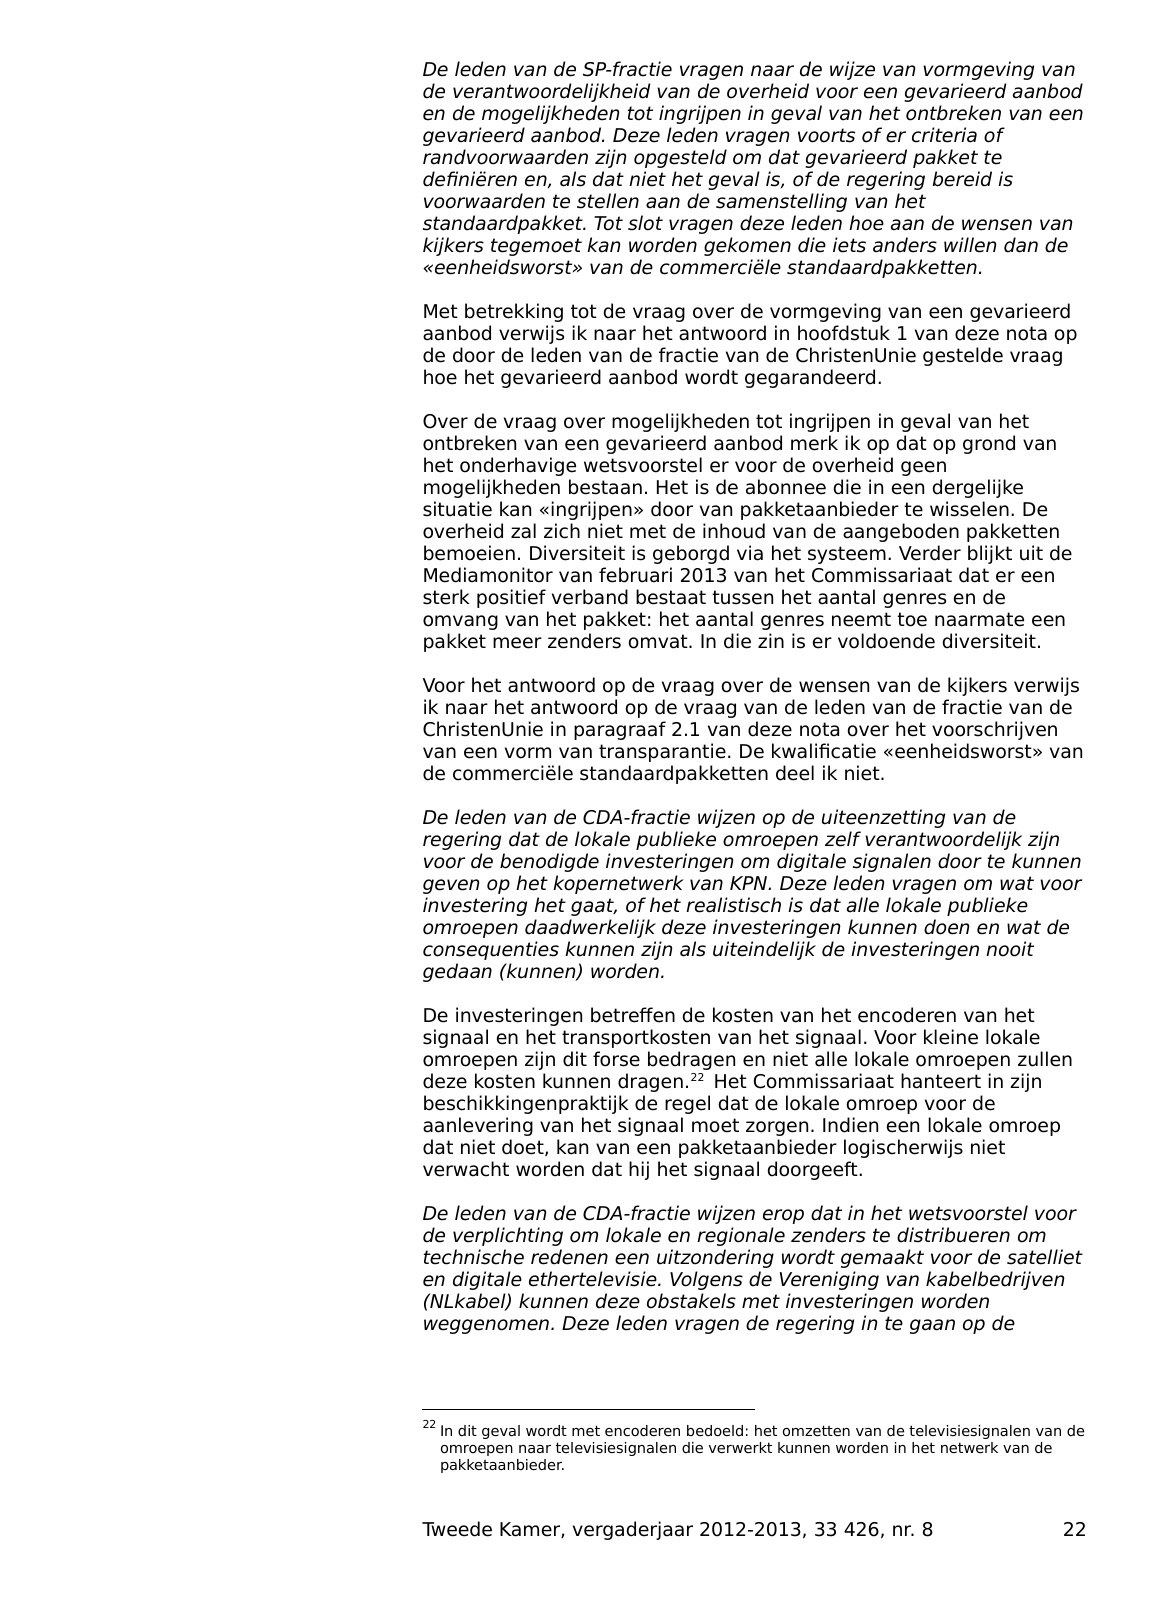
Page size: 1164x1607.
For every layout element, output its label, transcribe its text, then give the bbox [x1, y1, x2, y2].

text Met betrekking tot de vraag over de vormgeving van een gevarieerd aanbod verwijs ik naar het antwoord in hoofdstuk 1 van deze nota op de door de leden van de fractie van de ChristenUnie gestelde vraag hoe het gevarieerd aanbod wordt gegarandeerd. [422, 301, 1087, 389]
text De leden van de CDA-fractie wijzen op de uiteenzetting van de regering dat de lokale publieke omroepen zelf verantwoordelijk zijn voor de benodigde investeringen om digitale signalen door te kunnen geven op het kopernetwerk van KPN. Deze leden vragen om wat voor investering het gaat, of het realistisch is dat alle lokale publieke omroepen daadwerkelijk deze investeringen kunnen doen en wat de consequenties kunnen zijn als uiteindelijk de investeringen nooit gedaan (kunnen) worden. [422, 807, 1087, 983]
text De investeringen betreffen de kosten van het encoderen van het signaal en het transportkosten van het signaal. Voor kleine lokale omroepen zijn dit forse bedragen en niet alle lokale omroepen zullen deze kosten kunnen dragen. Het Commissariaat hanteert in zijn beschikkingenpraktijk de regel dat de lokale omroep voor de aanlevering van het signaal moet zorgen. Indien een lokale omroep dat niet doet, kan van een pakketaanbieder logischerwijs niet verwacht worden dat hij het signaal doorgeeft. [422, 1005, 1087, 1181]
text Voor het antwoord op de vraag over de wensen van de kijkers verwijs ik naar het antwoord op de vraag van de leden van de fractie van de ChristenUnie in paragraaf 2.1 van deze nota over het voorschrijven van een vorm van transparantie. De kwalificatie «eenheidsworst» van de commerciële standaardpakketten deel ik niet. [422, 675, 1087, 785]
text In dit geval wordt met encoderen bedoeld: het omzetten van de televisiesignalen van de omroepen naar televisiesignalen die verwerkt kunnen worden in het netwerk van de pakketaanbieder. [422, 1418, 1087, 1474]
text De leden van de CDA-fractie wijzen erop dat in het wetsvoorstel voor de verplichting om lokale en regionale zenders te distribueren om technische redenen een uitzondering wordt gemaakt voor de satelliet en digitale ethertelevisie. Volgens de Vereniging van kabelbedrijven (NLkabel) kunnen deze obstakels met investeringen worden weggenomen. Deze leden vragen de regering in te gaan op de [422, 1203, 1087, 1335]
text Over de vraag over mogelijkheden tot ingrijpen in geval van het ontbreken van een gevarieerd aanbod merk ik op dat op grond van het onderhavige wetsvoorstel er voor de overheid geen mogelijkheden bestaan. Het is de abonnee die in een dergelijke situatie kan «ingrijpen» door van pakketaanbieder te wisselen. De overheid zal zich niet met de inhoud van de aangeboden pakketten bemoeien. Diversiteit is geborgd via het systeem. Verder blijkt uit de Mediamonitor van februari 2013 van het Commissariaat dat er een sterk positief verband bestaat tussen het aantal genres en de omvang van het pakket: het aantal genres neemt toe naarmate een pakket meer zenders omvat. In die zin is er voldoende diversiteit. [422, 411, 1087, 653]
text De leden van de SP-fractie vragen naar de wijze van vormgeving van de verantwoordelijkheid van de overheid voor een gevarieerd aanbod en de mogelijkheden tot ingrijpen in geval van het ontbreken van een gevarieerd aanbod. Deze leden vragen voorts of er criteria of randvoorwaarden zijn opgesteld om dat gevarieerd pakket te definiëren en, als dat niet het geval is, of de regering bereid is voorwaarden te stellen aan de samenstelling van het standaardpakket. Tot slot vragen deze leden hoe aan de wensen van kijkers tegemoet kan worden gekomen die iets anders willen dan de «eenheidsworst» van de commerciële standaardpakketten. [422, 59, 1087, 279]
